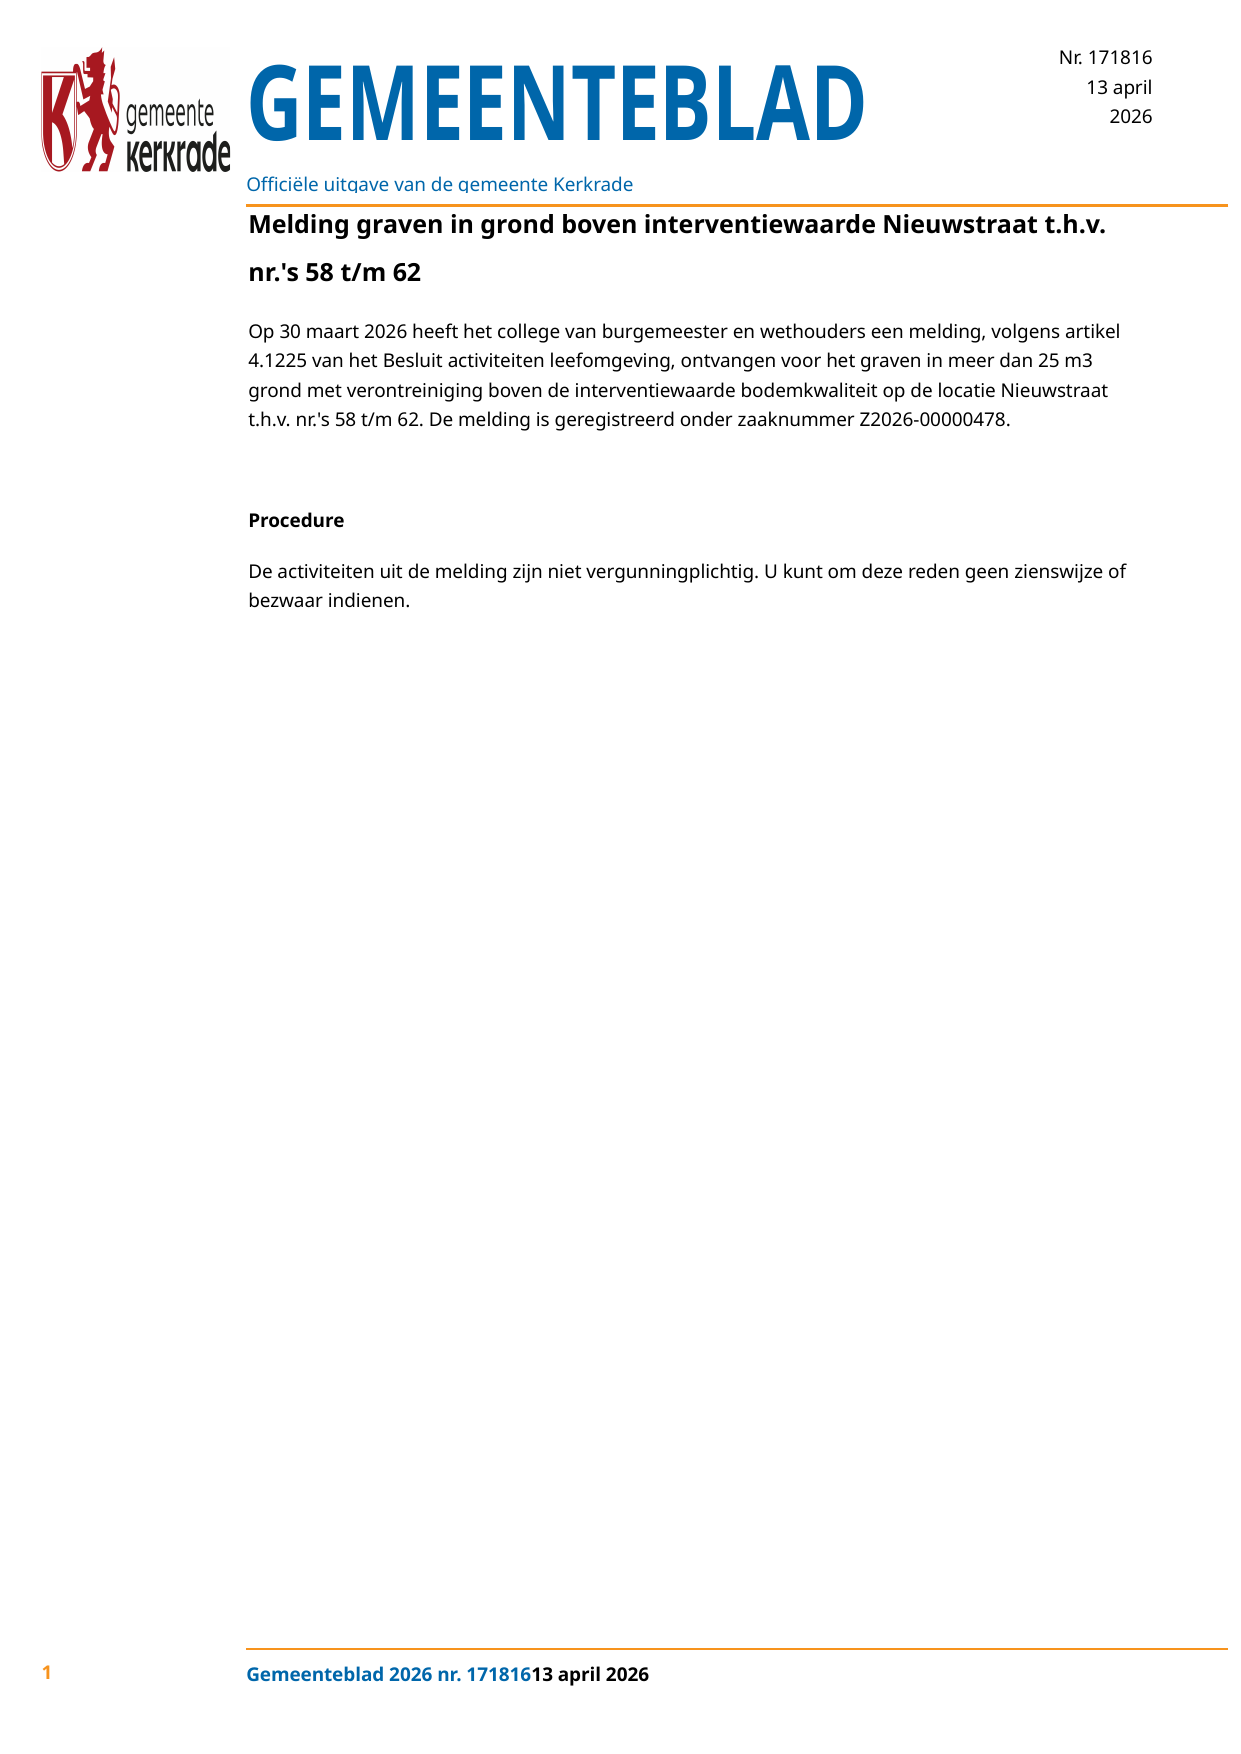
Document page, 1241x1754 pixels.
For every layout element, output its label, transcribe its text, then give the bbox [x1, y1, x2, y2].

text Procedure [248, 507, 1152, 533]
text De activiteiten uit de melding zijn niet vergunningplichtig. U kunt om deze reden geen zienswijze of bezwaar indienen. [248, 558, 1152, 613]
text Melding graven in grond boven interventiewaarde Nieuwstraat t.h.v. nr.'s 58 t/m 62 [248, 207, 1152, 288]
text Op 30 maart 2026 heeft het college van burgemeester en wethouders een melding, volgens artikel 4.1225 van het Besluit activiteiten leefomgeving, ontvangen voor het graven in meer dan 25 m3 grond met verontreiniging boven de interventiewaarde bodemkwaliteit op de locatie Nieuwstraat t.h.v. nr.'s 58 t/m 62. De melding is geregistreerd onder zaaknummer Z2026-00000478. [248, 318, 1152, 432]
picture [41, 47, 231, 172]
